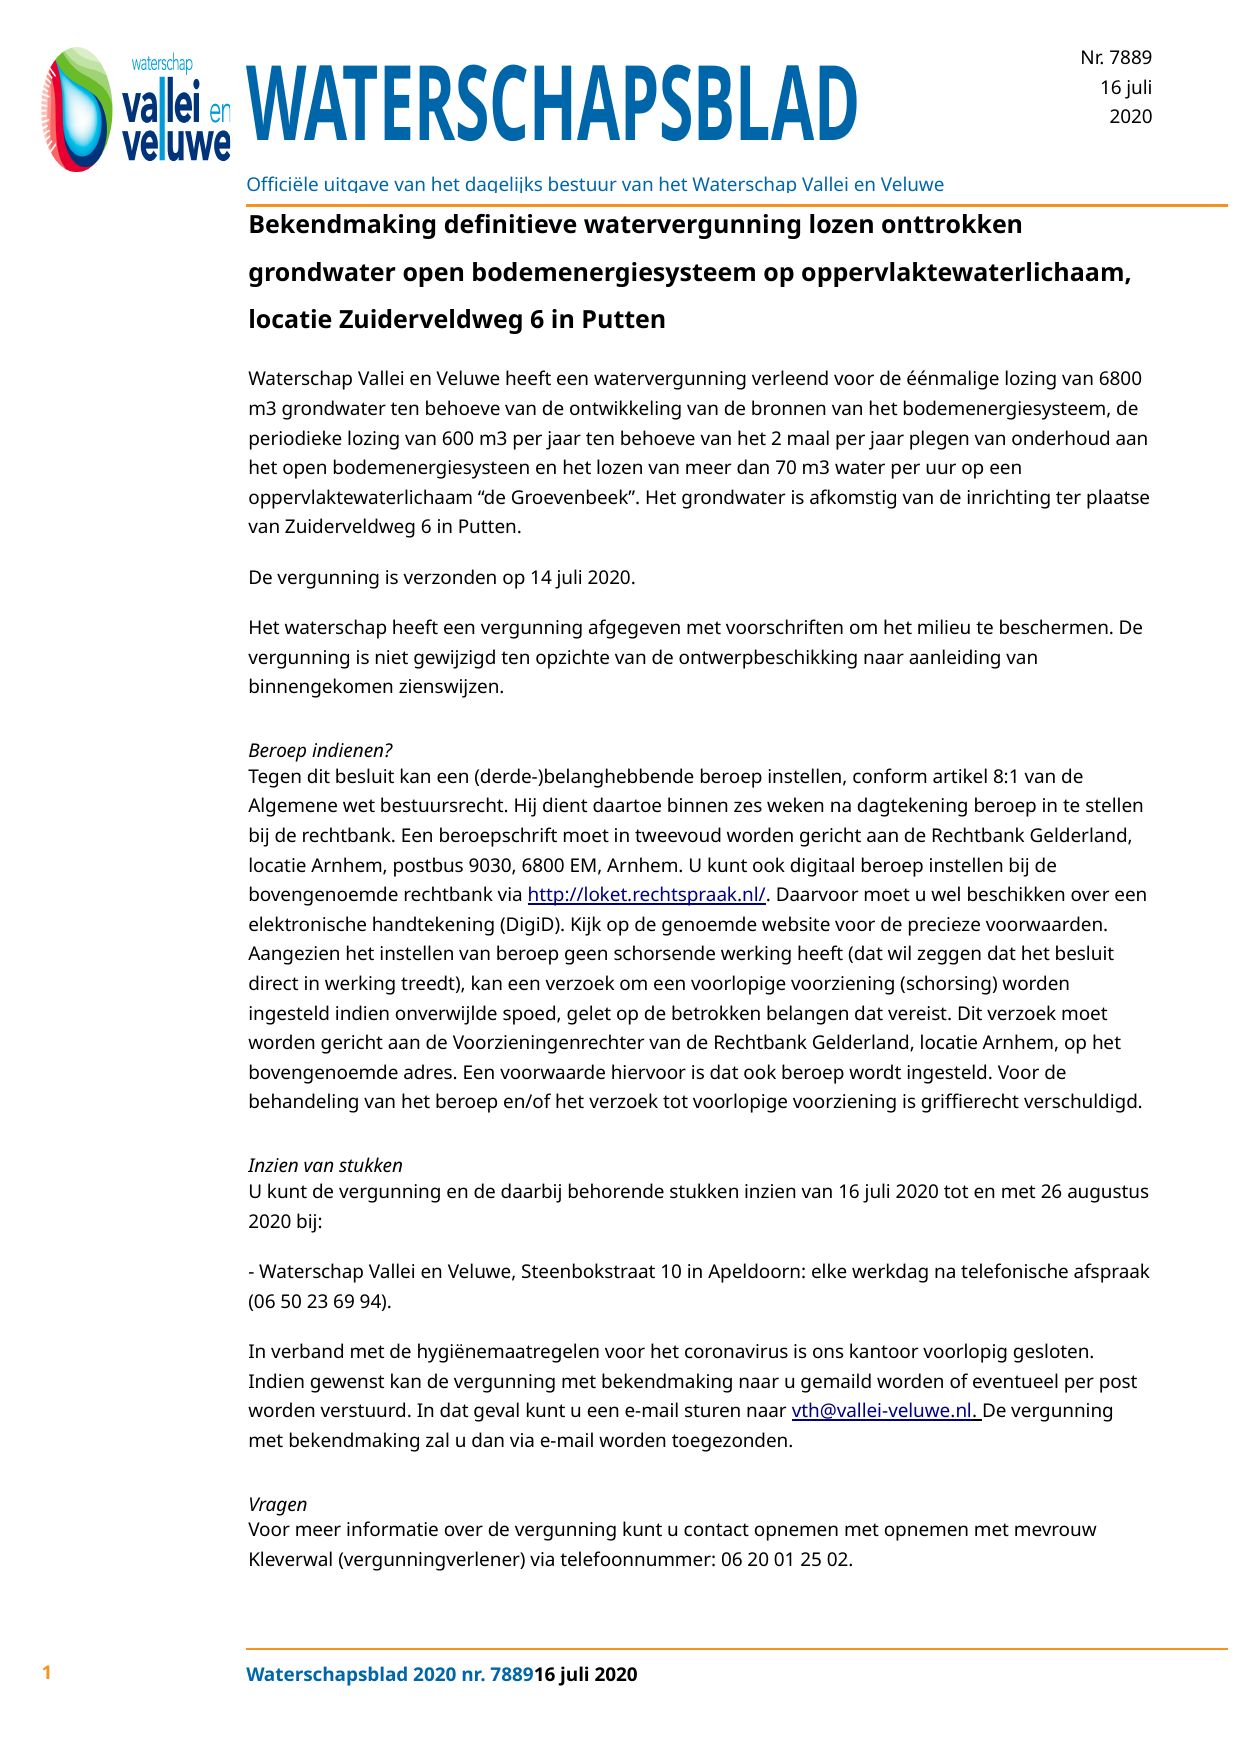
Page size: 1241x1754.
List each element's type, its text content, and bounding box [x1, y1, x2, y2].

text Vragen [248, 1491, 1152, 1517]
text Tegen dit besluit kan een (derde-)belanghebbende beroep instellen, conform artikel 8:1 van de Algemene wet bestuursrecht. Hij dient daartoe binnen zes weken na dagtekening beroep in te stellen bij de rechtbank. Een beroepschrift moet in tweevoud worden gericht aan de Rechtbank Gelderland, locatie Arnhem, postbus 9030, 6800 EM, Arnhem. U kunt ook digitaal beroep instellen bij de bovengenoemde rechtbank via http://loket.rechtspraak.nl/. Daarvoor moet u wel beschikken over een elektronische handtekening (DigiD). Kijk op de genoemde website voor de precieze voorwaarden. Aangezien het instellen van beroep geen schorsende werking heeft (dat wil zeggen dat het besluit direct in werking treedt), kan een verzoek om een voorlopige voorziening (schorsing) worden ingesteld indien onverwijlde spoed, gelet op de betrokken belangen dat vereist. Dit verzoek moet worden gericht aan de Voorzieningenrechter van de Rechtbank Gelderland, locatie Arnhem, op het bovengenoemde adres. Een voorwaarde hiervoor is dat ook beroep wordt ingesteld. Voor de behandeling van het beroep en/of het verzoek tot voorlopige voorziening is griffierecht verschuldigd. [248, 763, 1152, 1114]
text U kunt de vergunning en de daarbij behorende stukken inzien van 16 juli 2020 tot en met 26 augustus 2020 bij: [248, 1178, 1152, 1233]
text Bekendmaking definitieve watervergunning lozen onttrokken grondwater open bodemenergiesysteem op oppervlaktewaterlichaam, locatie Zuiderveldweg 6 in Putten [248, 207, 1152, 336]
text In verband met de hygiënemaatregelen voor het coronavirus is ons kantoor voorlopig gesloten. Indien gewenst kan de vergunning met bekendmaking naar u gemaild worden of eventueel per post worden verstuurd. In dat geval kunt u een e-mail sturen naar vth@vallei-veluwe.nl. De vergunning met bekendmaking zal u dan via e-mail worden toegezonden. [248, 1338, 1152, 1453]
text - Waterschap Vallei en Veluwe, Steenbokstraat 10 in Apeldoorn: elke werkdag na telefonische afspraak (06 50 23 69 94). [248, 1258, 1152, 1313]
text Inzien van stukken [248, 1152, 1152, 1178]
text Voor meer informatie over de vergunning kunt u contact opnemen met opnemen met mevrouw Kleverwal (vergunningverlener) via telefoonnummer: 06 20 01 25 02. [248, 1517, 1152, 1572]
text Het waterschap heeft een vergunning afgegeven met voorschriften om het milieu te beschermen. De vergunning is niet gewijzigd ten opzichte van de ontwerpbeschikking naar aanleiding van binnengekomen zienswijzen. [248, 614, 1152, 699]
picture [41, 47, 231, 172]
text Beroep indienen? [248, 737, 1152, 763]
text Waterschap Vallei en Veluwe heeft een watervergunning verleend voor de éénmalige lozing van 6800 m3 grondwater ten behoeve van de ontwikkeling van de bronnen van het bodemenergiesysteem, de periodieke lozing van 600 m3 per jaar ten behoeve van het 2 maal per jaar plegen van onderhoud aan het open bodemenergiesysteen en het lozen van meer dan 70 m3 water per uur op een oppervlaktewaterlichaam “de Groevenbeek”. Het grondwater is afkomstig van de inrichting ter plaatse van Zuiderveldweg 6 in Putten. [248, 366, 1152, 539]
text De vergunning is verzonden op 14 juli 2020. [248, 564, 1152, 589]
